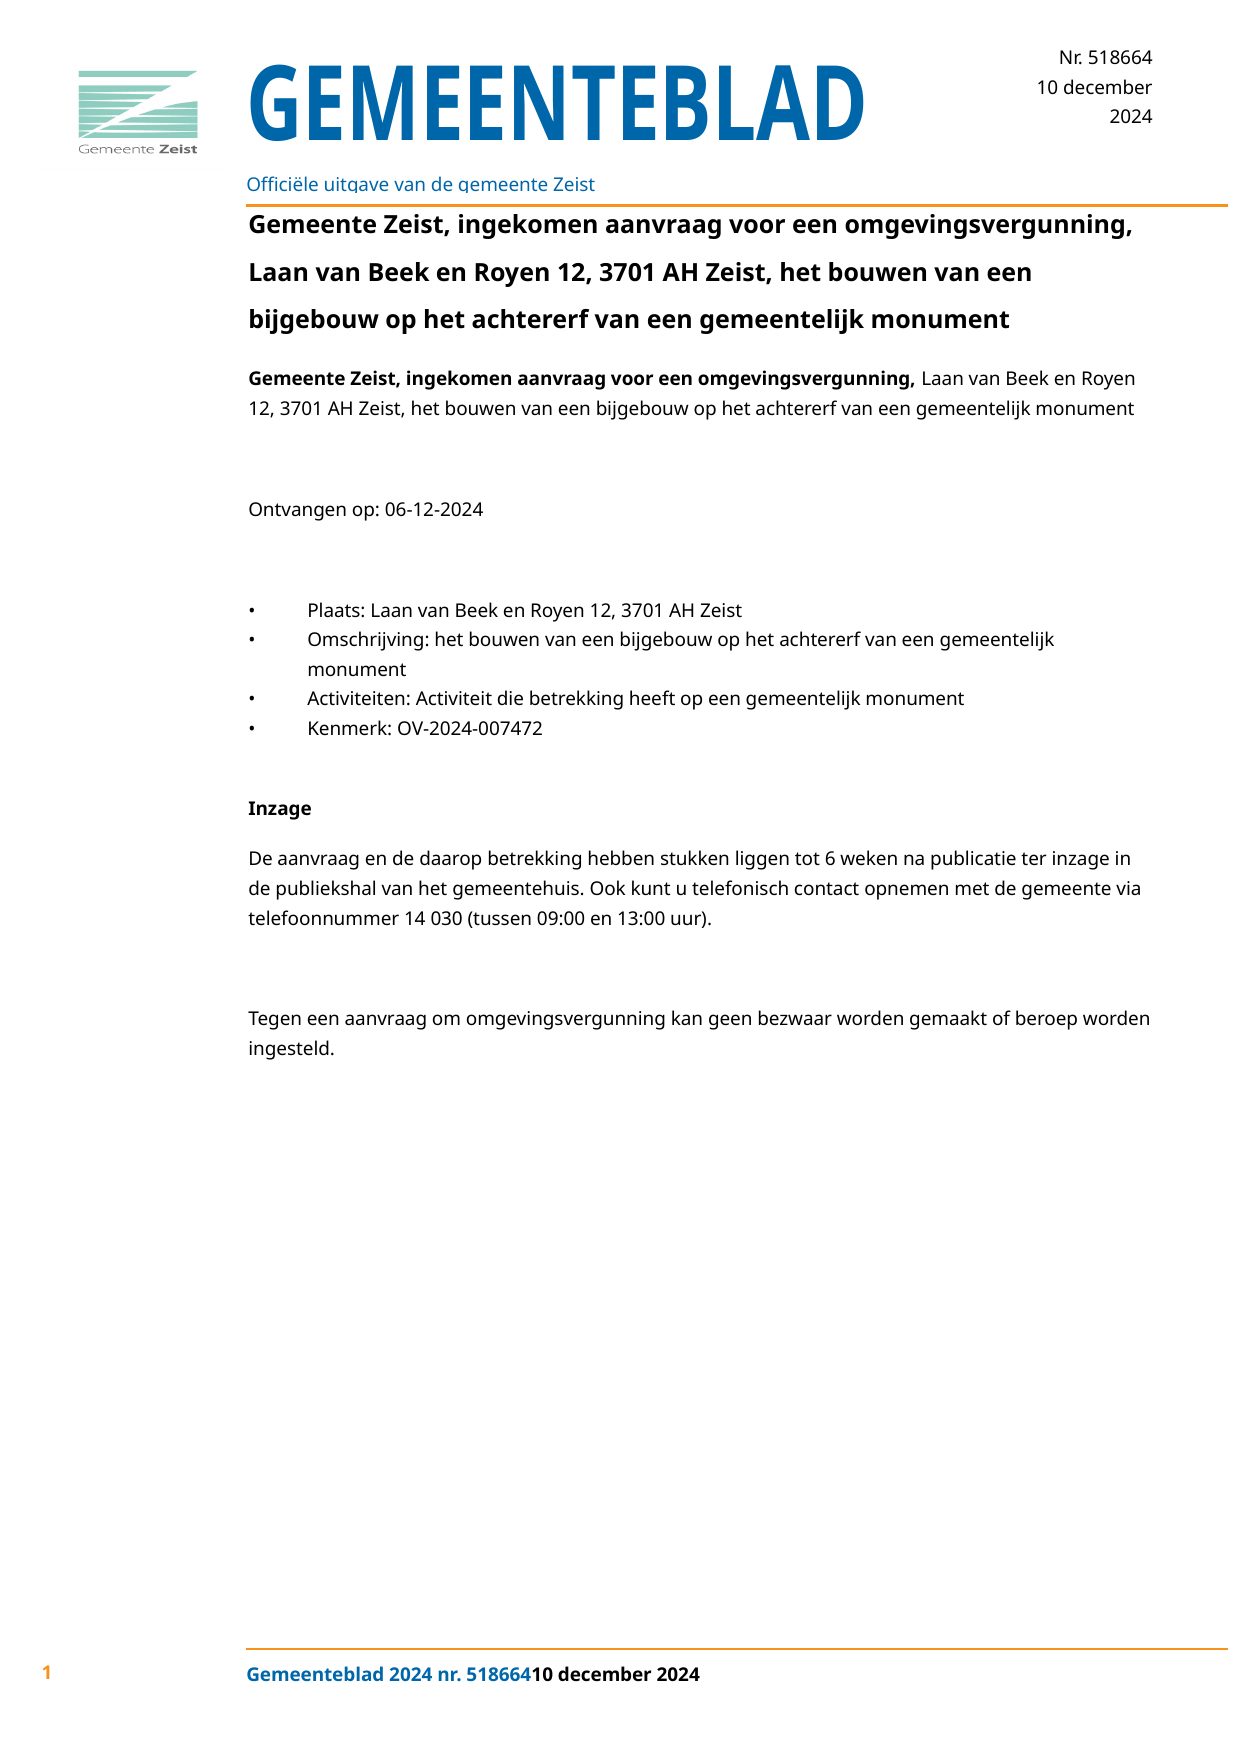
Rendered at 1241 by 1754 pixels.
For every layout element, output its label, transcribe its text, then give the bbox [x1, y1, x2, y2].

text Gemeente Zeist, ingekomen aanvraag voor een omgevingsvergunning, Laan van Beek en Royen 12, 3701 AH Zeist, het bouwen van een bijgebouw op het achtererf van een gemeentelijk monument [248, 366, 1152, 421]
list Omschrijving: het bouwen van een bijgebouw op het achtererf van een gemeentelijk monument [248, 626, 1152, 682]
text Ontvangen op: 06-12-2024 [248, 496, 1152, 522]
text Gemeente Zeist, ingekomen aanvraag voor een omgevingsvergunning, Laan van Beek en Royen 12, 3701 AH Zeist, het bouwen van een bijgebouw op het achtererf van een gemeentelijk monument [248, 207, 1152, 336]
list Kenmerk: OV-2024-007472 [248, 715, 1152, 741]
list Activiteiten: Activiteit die betrekking heeft op een gemeentelijk monument [248, 686, 1152, 711]
text Inzage [248, 795, 1152, 821]
picture [41, 47, 231, 172]
text Tegen een aanvraag om omgevingsvergunning kan geen bezwaar worden gemaakt of beroep worden ingesteld. [248, 1006, 1152, 1061]
list Plaats: Laan van Beek en Royen 12, 3701 AH Zeist [248, 597, 1152, 622]
text De aanvraag en de daarop betrekking hebben stukken liggen tot 6 weken na publicatie ter inzage in de publiekshal van het gemeentehuis. Ook kunt u telefonisch contact opnemen met de gemeente via telefoonnummer 14 030 (tussen 09:00 en 13:00 uur). [248, 846, 1152, 930]
